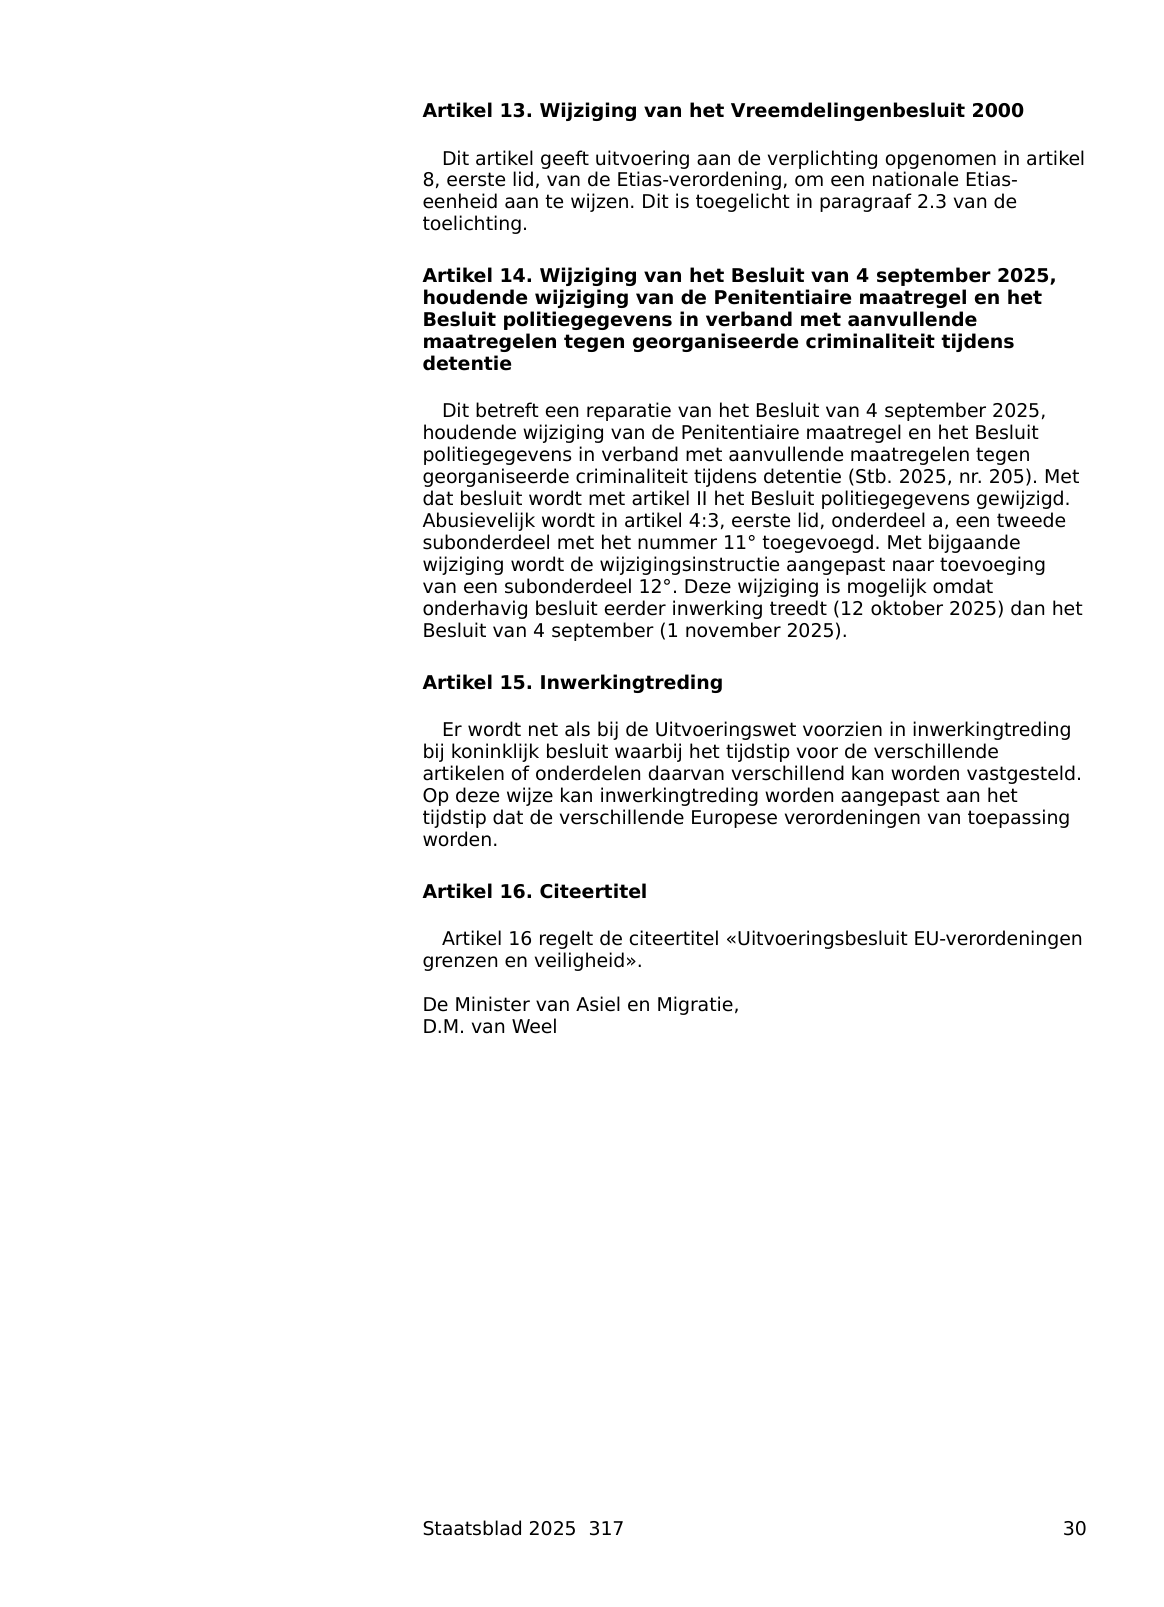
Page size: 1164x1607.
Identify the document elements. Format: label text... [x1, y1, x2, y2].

text Dit betreft een reparatie van het Besluit van 4 september 2025, houdende wijziging van de Penitentiaire maatregel en het Besluit politiegegevens in verband met aanvullende maatregelen tegen georganiseerde criminaliteit tijdens detentie (Stb. 2025, nr. 205). Met dat besluit wordt met artikel II het Besluit politiegegevens gewijzigd. Abusievelijk wordt in artikel 4:3, eerste lid, onderdeel a, een tweede subonderdeel met het nummer 11° toegevoegd. Met bijgaande wijziging wordt de wijzigingsinstructie aangepast naar toevoeging van een subonderdeel 12°. Deze wijziging is mogelijk omdat onderhavig besluit eerder inwerking treedt (12 oktober 2025) dan het Besluit van 4 september (1 november 2025). [422, 400, 1087, 642]
text De Minister van Asiel en Migratie, D.M. van Weel [422, 994, 1087, 1038]
text Er wordt net als bij de Uitvoeringswet voorzien in inwerkingtreding bij koninklijk besluit waarbij het tijdstip voor de verschillende artikelen of onderdelen daarvan verschillend kan worden vastgesteld. Op deze wijze kan inwerkingtreding worden aangepast aan het tijdstip dat de verschillende Europese verordeningen van toepassing worden. [422, 719, 1087, 851]
subtitle Artikel 16. Citeertitel [422, 881, 1087, 903]
subtitle Artikel 13. Wijziging van het Vreemdelingenbesluit 2000 [422, 100, 1087, 122]
subtitle Artikel 15. Inwerkingtreding [422, 672, 1087, 694]
text Artikel 16 regelt de citeertitel «Uitvoeringsbesluit EU-verordeningen grenzen en veiligheid». [422, 928, 1087, 972]
text Dit artikel geeft uitvoering aan de verplichting opgenomen in artikel 8, eerste lid, van de Etias-verordening, om een nationale Etias-eenheid aan te wijzen. Dit is toegelicht in paragraaf 2.3 van de toelichting. [422, 147, 1087, 235]
subtitle Artikel 14. Wijziging van het Besluit van 4 september 2025, houdende wijziging van de Penitentiaire maatregel en het Besluit politiegegevens in verband met aanvullende maatregelen tegen georganiseerde criminaliteit tijdens detentie [422, 265, 1087, 375]
